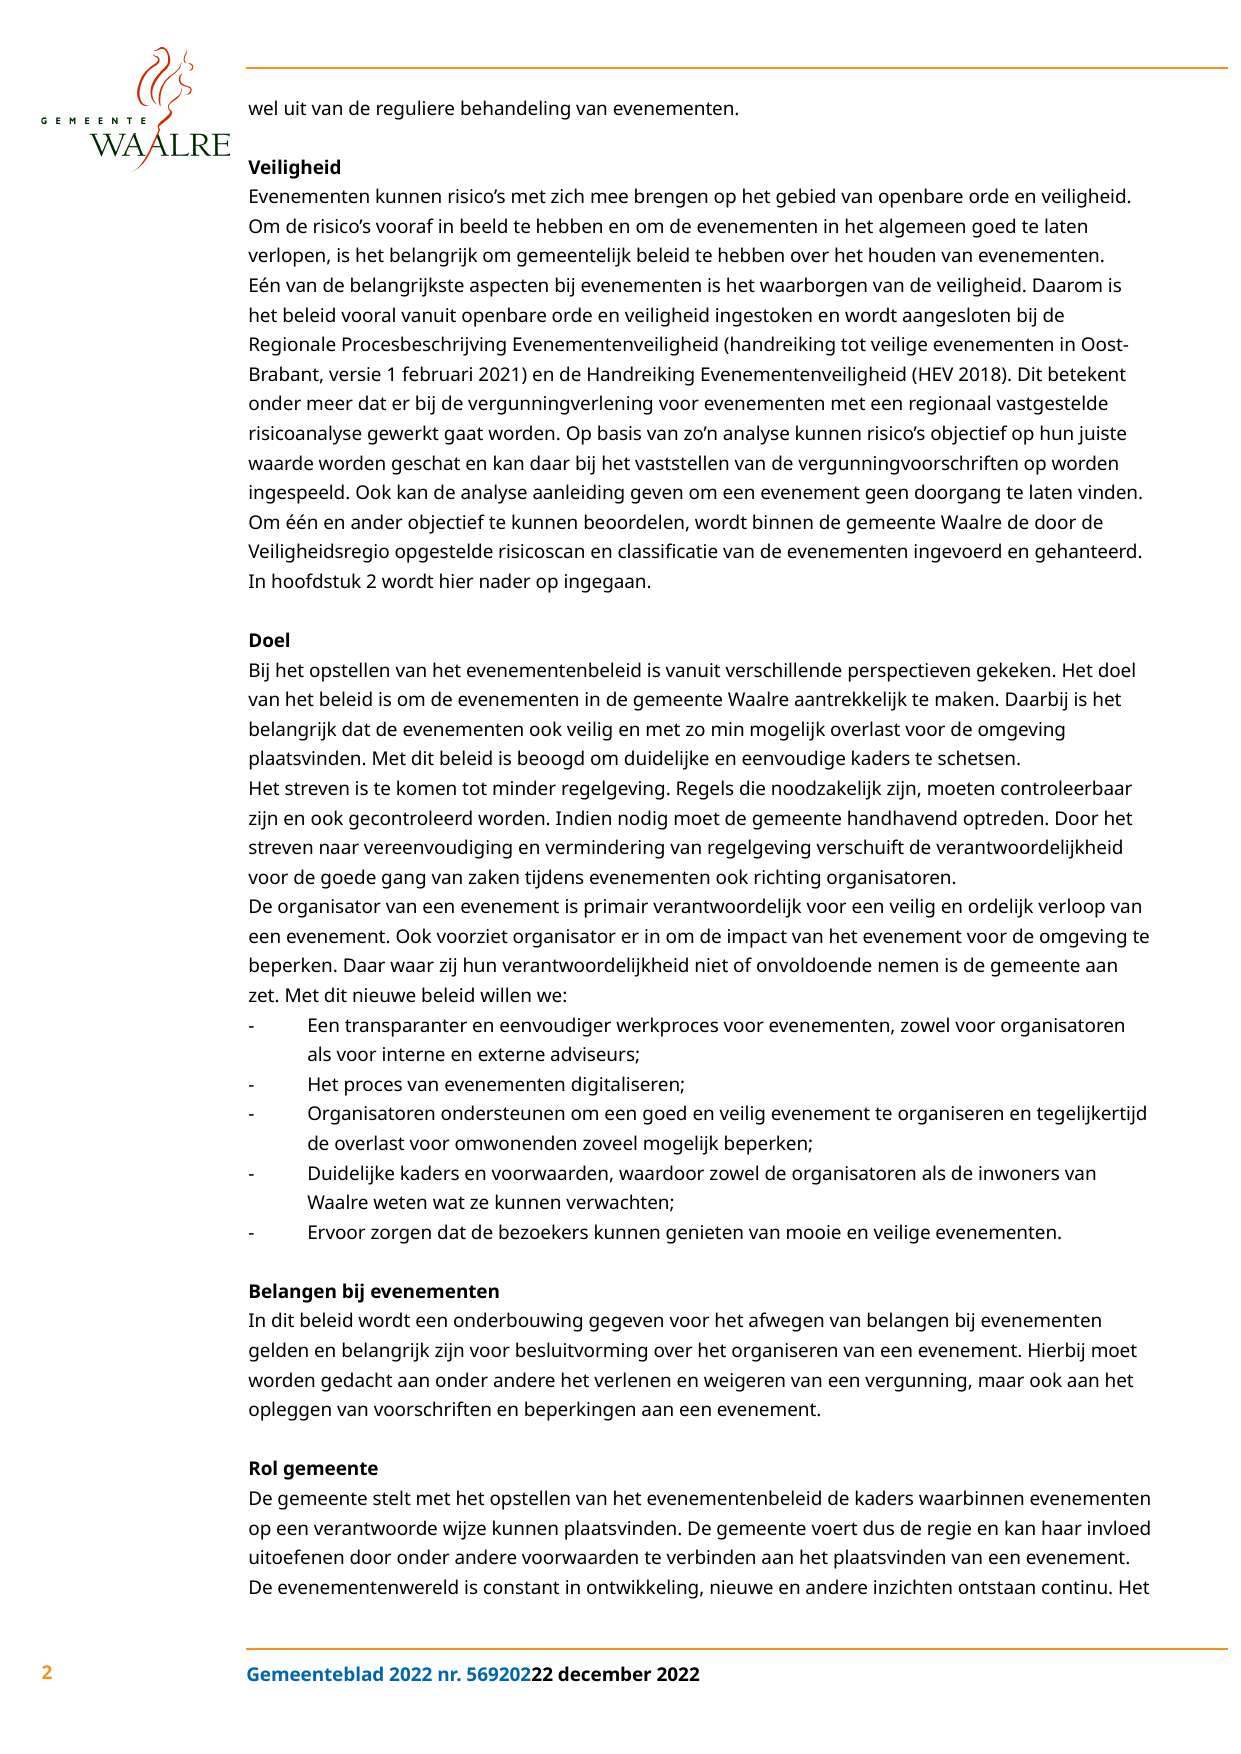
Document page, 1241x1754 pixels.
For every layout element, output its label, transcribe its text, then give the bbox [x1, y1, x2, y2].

list Duidelijke kaders en voorwaarden, waardoor zowel de organisatoren als de inwoners van Waalre weten wat ze kunnen verwachten; [248, 1160, 1152, 1215]
list Organisatoren ondersteunen om een goed en veilig evenement te organiseren en tegelijkertijd de overlast voor omwonenden zoveel mogelijk beperken; [248, 1101, 1152, 1156]
text Rol gemeente [248, 1456, 1152, 1481]
text Veiligheid [248, 154, 1152, 180]
text De gemeente stelt met het opstellen van het evenementenbeleid de kaders waarbinnen evenementen op een verantwoorde wijze kunnen plaatsvinden. De gemeente voert dus de regie en kan haar invloed uitoefenen door onder andere voorwaarden te verbinden aan het plaatsvinden van een evenement. [248, 1485, 1152, 1570]
text Belangen bij evenementen [248, 1278, 1152, 1304]
text De evenementenwereld is constant in ontwikkeling, nieuwe en andere inzichten ontstaan continu. Het [248, 1574, 1152, 1600]
text De organisator van een evenement is primair verantwoordelijk voor een veilig en ordelijk verloop van een evenement. Ook voorziet organisator er in om de impact van het evenement voor de omgeving te beperken. Daar waar zij hun verantwoordelijkheid niet of onvoldoende nemen is de gemeente aan zet. Met dit nieuwe beleid willen we: [248, 893, 1152, 1008]
list Ervoor zorgen dat de bezoekers kunnen genieten van mooie en veilige evenementen. [248, 1219, 1152, 1245]
text In dit beleid wordt een onderbouwing gegeven voor het afwegen van belangen bij evenementen gelden en belangrijk zijn voor besluitvorming over het organiseren van een evenement. Hierbij moet worden gedacht aan onder andere het verlenen en weigeren van een vergunning, maar ook aan het opleggen van voorschriften en beperkingen aan een evenement. [248, 1308, 1152, 1422]
text Eén van de belangrijkste aspecten bij evenementen is het waarborgen van de veiligheid. Daarom is het beleid vooral vanuit openbare orde en veiligheid ingestoken en wordt aangesloten bij de Regionale Procesbeschrijving Evenementenveiligheid (handreiking tot veilige evenementen in Oost-Brabant, versie 1 februari 2021) en de Handreiking Evenementenveiligheid (HEV 2018). Dit betekent onder meer dat er bij de vergunningverlening voor evenementen met een regionaal vastgestelde risicoanalyse gewerkt gaat worden. Op basis van zo’n analyse kunnen risico’s objectief op hun juiste waarde worden geschat en kan daar bij het vaststellen van de vergunningvoorschriften op worden ingespeeld. Ook kan de analyse aanleiding geven om een evenement geen doorgang te laten vinden. Om één en ander objectief te kunnen beoordelen, wordt binnen de gemeente Waalre de door de Veiligheidsregio opgestelde risicoscan en classificatie van de evenementen ingevoerd en gehanteerd. In hoofdstuk 2 wordt hier nader op ingegaan. [248, 272, 1152, 594]
text Evenementen kunnen risico’s met zich mee brengen op het gebied van openbare orde en veiligheid. Om de risico’s vooraf in beeld te hebben en om de evenementen in het algemeen goed te laten verlopen, is het belangrijk om gemeentelijk beleid te hebben over het houden van evenementen. [248, 183, 1152, 268]
text wel uit van de reguliere behandeling van evenementen. [248, 95, 1152, 121]
text Het streven is te komen tot minder regelgeving. Regels die noodzakelijk zijn, moeten controleerbaar zijn en ook gecontroleerd worden. Indien nodig moet de gemeente handhavend optreden. Door het streven naar vereenvoudiging en vermindering van regelgeving verschuift de verantwoordelijkheid voor de goede gang van zaken tijdens evenementen ook richting organisatoren. [248, 775, 1152, 890]
text Bij het opstellen van het evenementenbeleid is vanuit verschillende perspectieven gekeken. Het doel van het beleid is om de evenementen in de gemeente Waalre aantrekkelijk te maken. Daarbij is het belangrijk dat de evenementen ook veilig en met zo min mogelijk overlast voor de omgeving plaatsvinden. Met dit beleid is beoogd om duidelijke en eenvoudige kaders te schetsen. [248, 657, 1152, 771]
list Het proces van evenementen digitaliseren; [248, 1071, 1152, 1097]
picture [41, 47, 231, 172]
list Een transparanter en eenvoudiger werkproces voor evenementen, zowel voor organisatoren als voor interne en externe adviseurs; [248, 1012, 1152, 1067]
text Doel [248, 627, 1152, 653]
